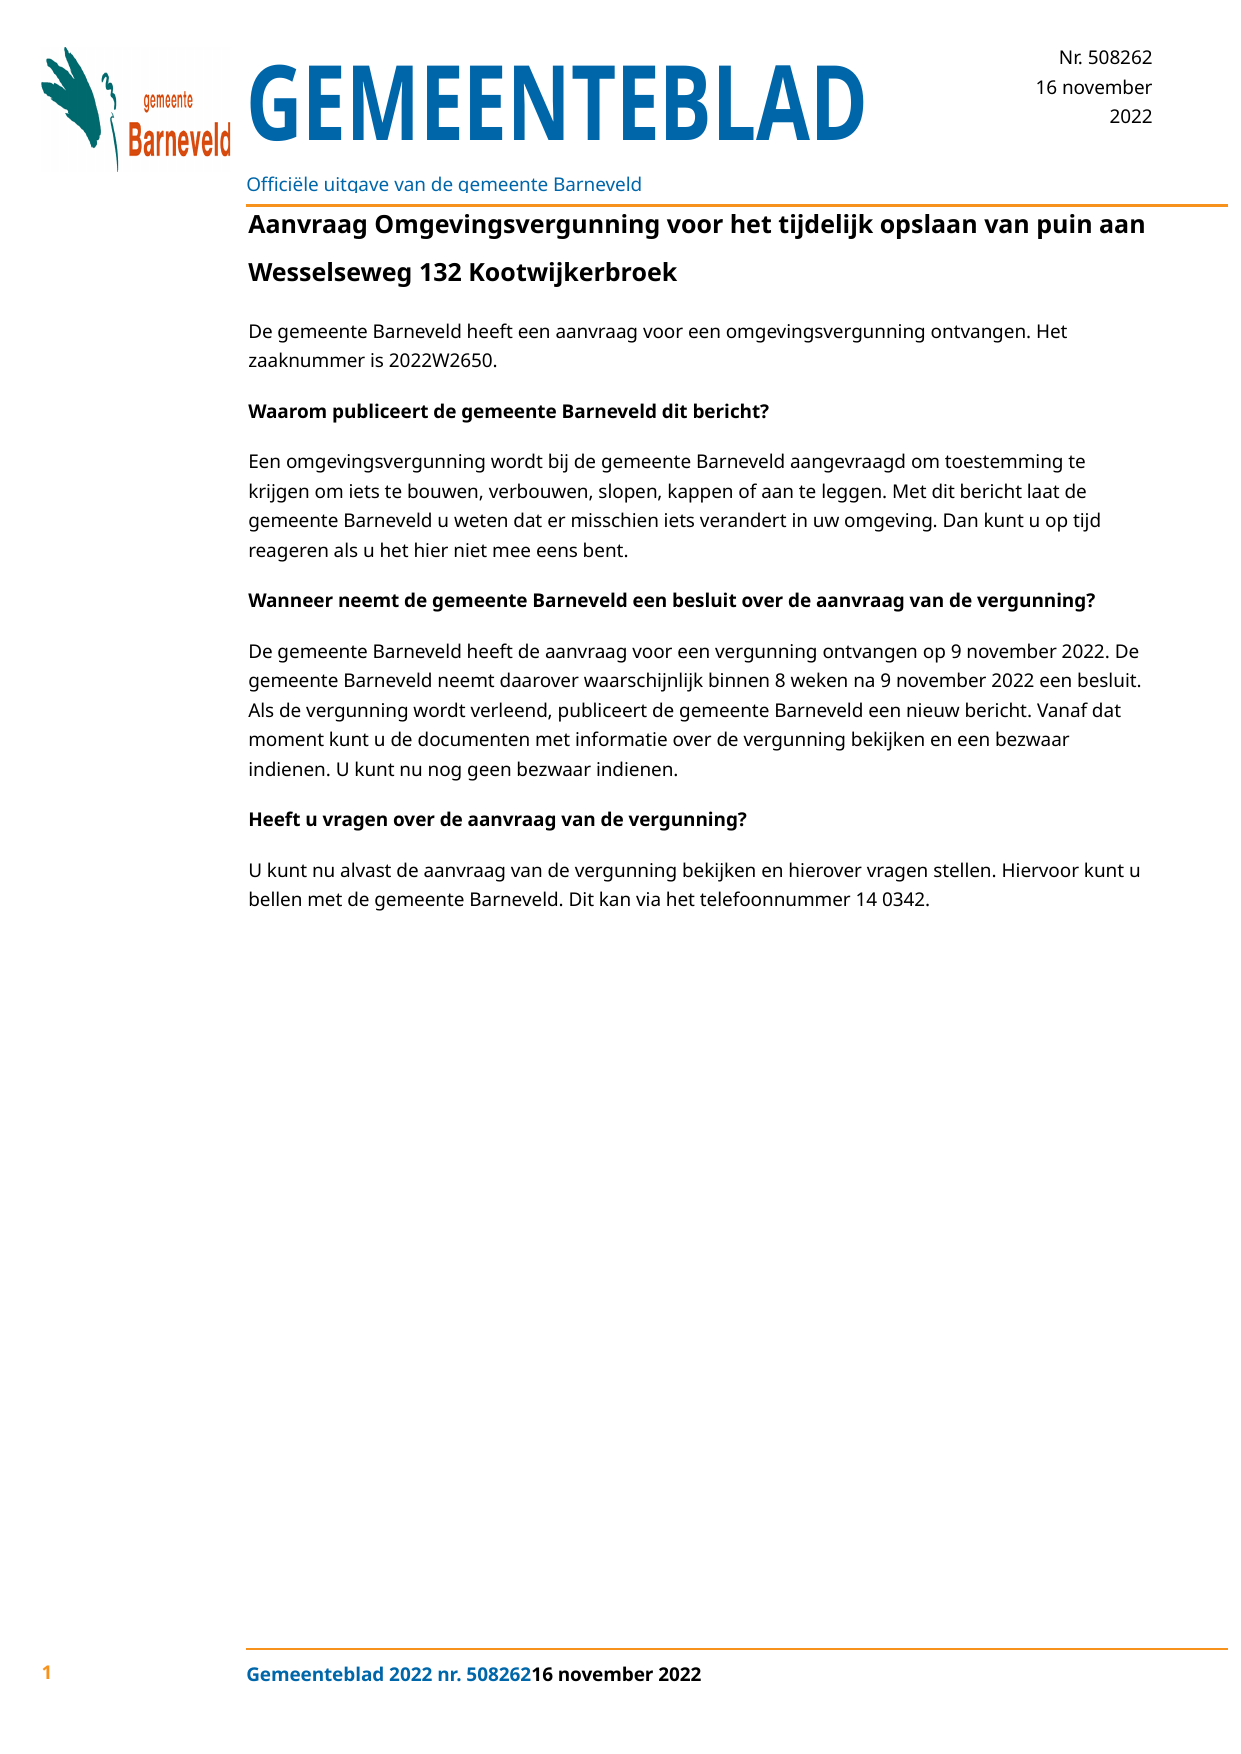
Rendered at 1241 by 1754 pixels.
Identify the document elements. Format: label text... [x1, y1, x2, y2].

text Aanvraag Omgevingsvergunning voor het tijdelijk opslaan van puin aan Wesselseweg 132 Kootwijkerbroek [248, 207, 1152, 288]
text U kunt nu alvast de aanvraag van de vergunning bekijken en hierover vragen stellen. Hiervoor kunt u bellen met de gemeente Barneveld. Dit kan via het telefoonnummer 14 0342. [248, 857, 1152, 912]
text De gemeente Barneveld heeft een aanvraag voor een omgevingsvergunning ontvangen. Het zaaknummer is 2022W2650. [248, 318, 1152, 373]
text Waarom publiceert de gemeente Barneveld dit bericht? [248, 398, 1152, 424]
text Wanneer neemt de gemeente Barneveld een besluit over de aanvraag van de vergunning? [248, 587, 1152, 613]
text De gemeente Barneveld heeft de aanvraag voor een vergunning ontvangen op 9 november 2022. De gemeente Barneveld neemt daarover waarschijnlijk binnen 8 weken na 9 november 2022 een besluit. Als de vergunning wordt verleend, publiceert de gemeente Barneveld een nieuw bericht. Vanaf dat moment kunt u de documenten met informatie over de vergunning bekijken en een bezwaar indienen. U kunt nu nog geen bezwaar indienen. [248, 638, 1152, 782]
picture [41, 47, 231, 172]
text Heeft u vragen over de aanvraag van de vergunning? [248, 807, 1152, 832]
text Een omgevingsvergunning wordt bij de gemeente Barneveld aangevraagd om toestemming te krijgen om iets te bouwen, verbouwen, slopen, kappen of aan te leggen. Met dit bericht laat de gemeente Barneveld u weten dat er misschien iets verandert in uw omgeving. Dan kunt u op tijd reageren als u het hier niet mee eens bent. [248, 448, 1152, 563]
